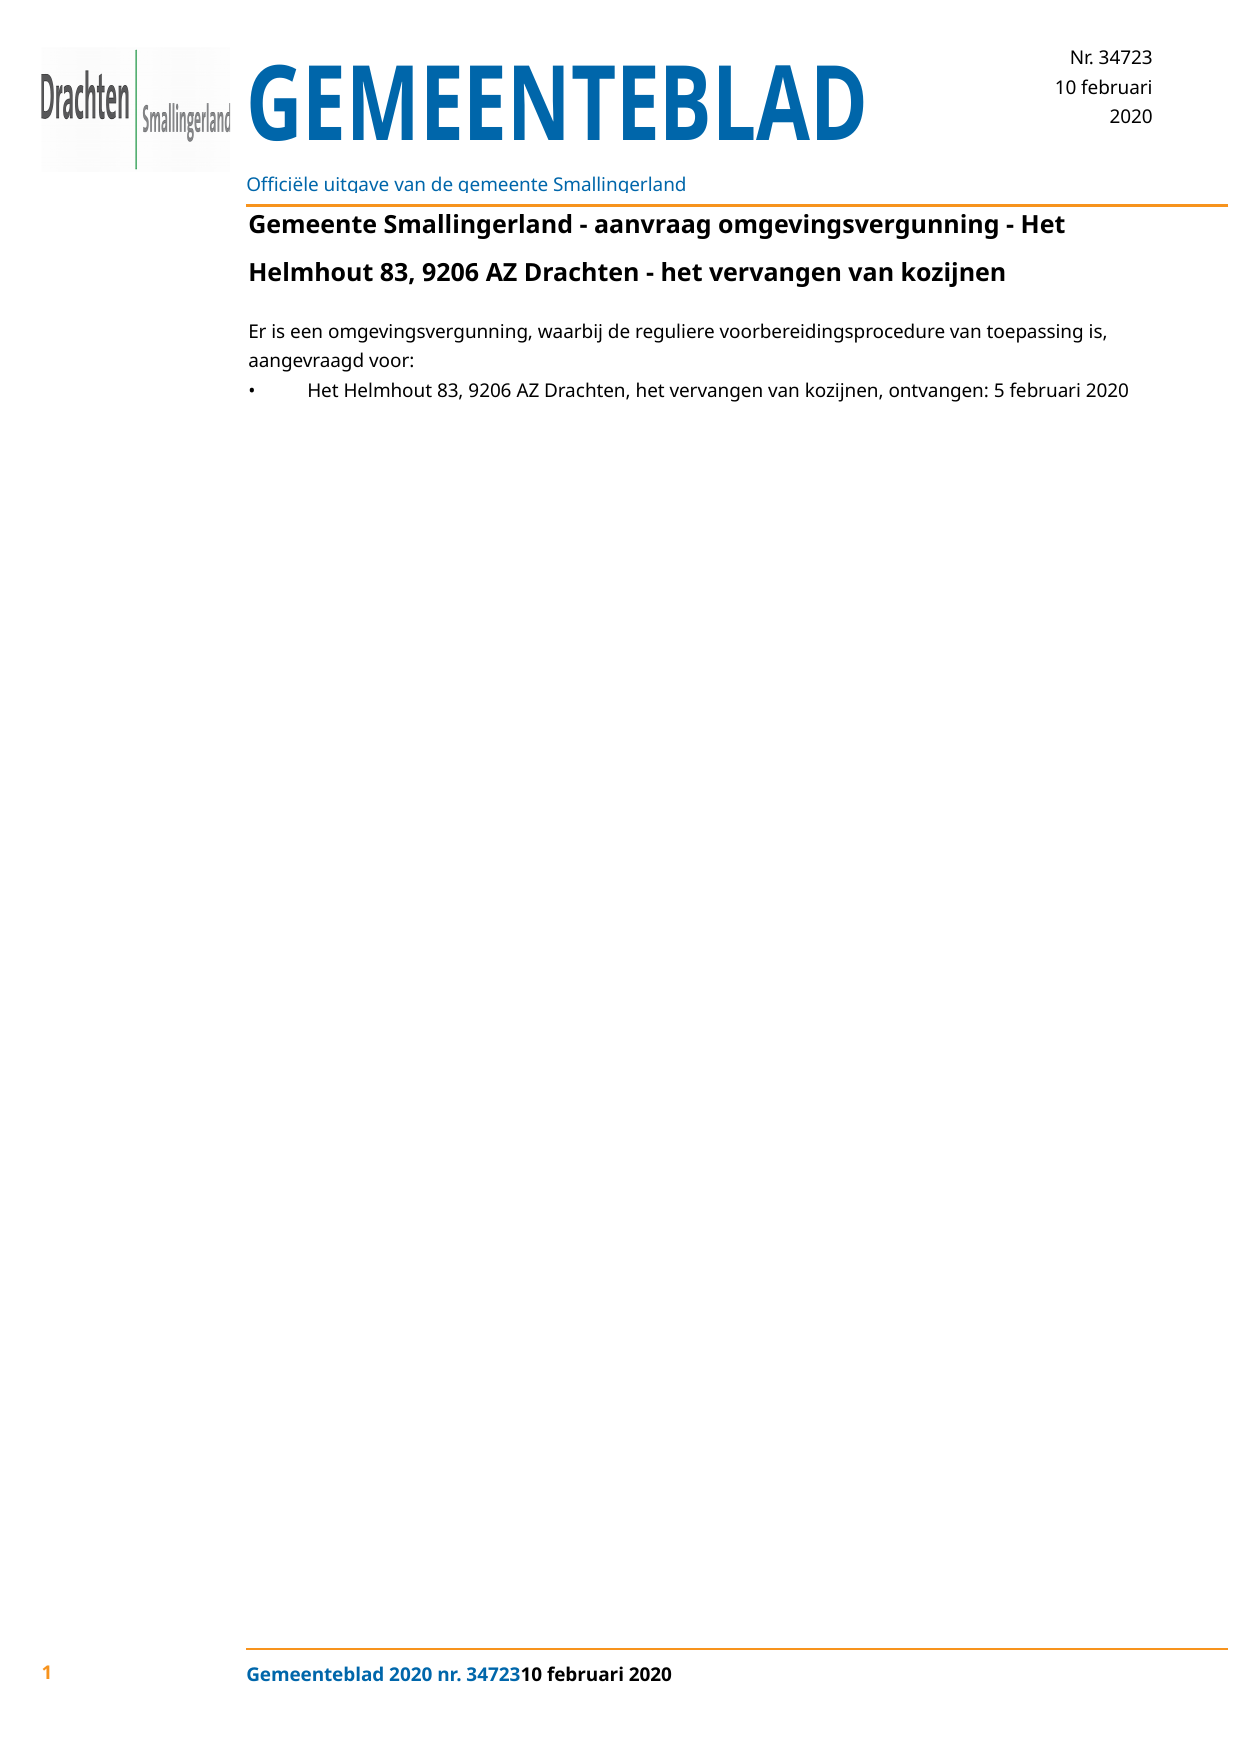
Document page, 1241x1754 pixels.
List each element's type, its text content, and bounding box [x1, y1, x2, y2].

picture [41, 47, 231, 172]
text Er is een omgevingsvergunning, waarbij de reguliere voorbereidingsprocedure van toepassing is, aangevraagd voor: [248, 318, 1152, 373]
text Gemeente Smallingerland - aanvraag omgevingsvergunning - Het Helmhout 83, 9206 AZ Drachten - het vervangen van kozijnen [248, 207, 1152, 288]
list Het Helmhout 83, 9206 AZ Drachten, het vervangen van kozijnen, ontvangen: 5 februari 2020 [248, 377, 1152, 403]
